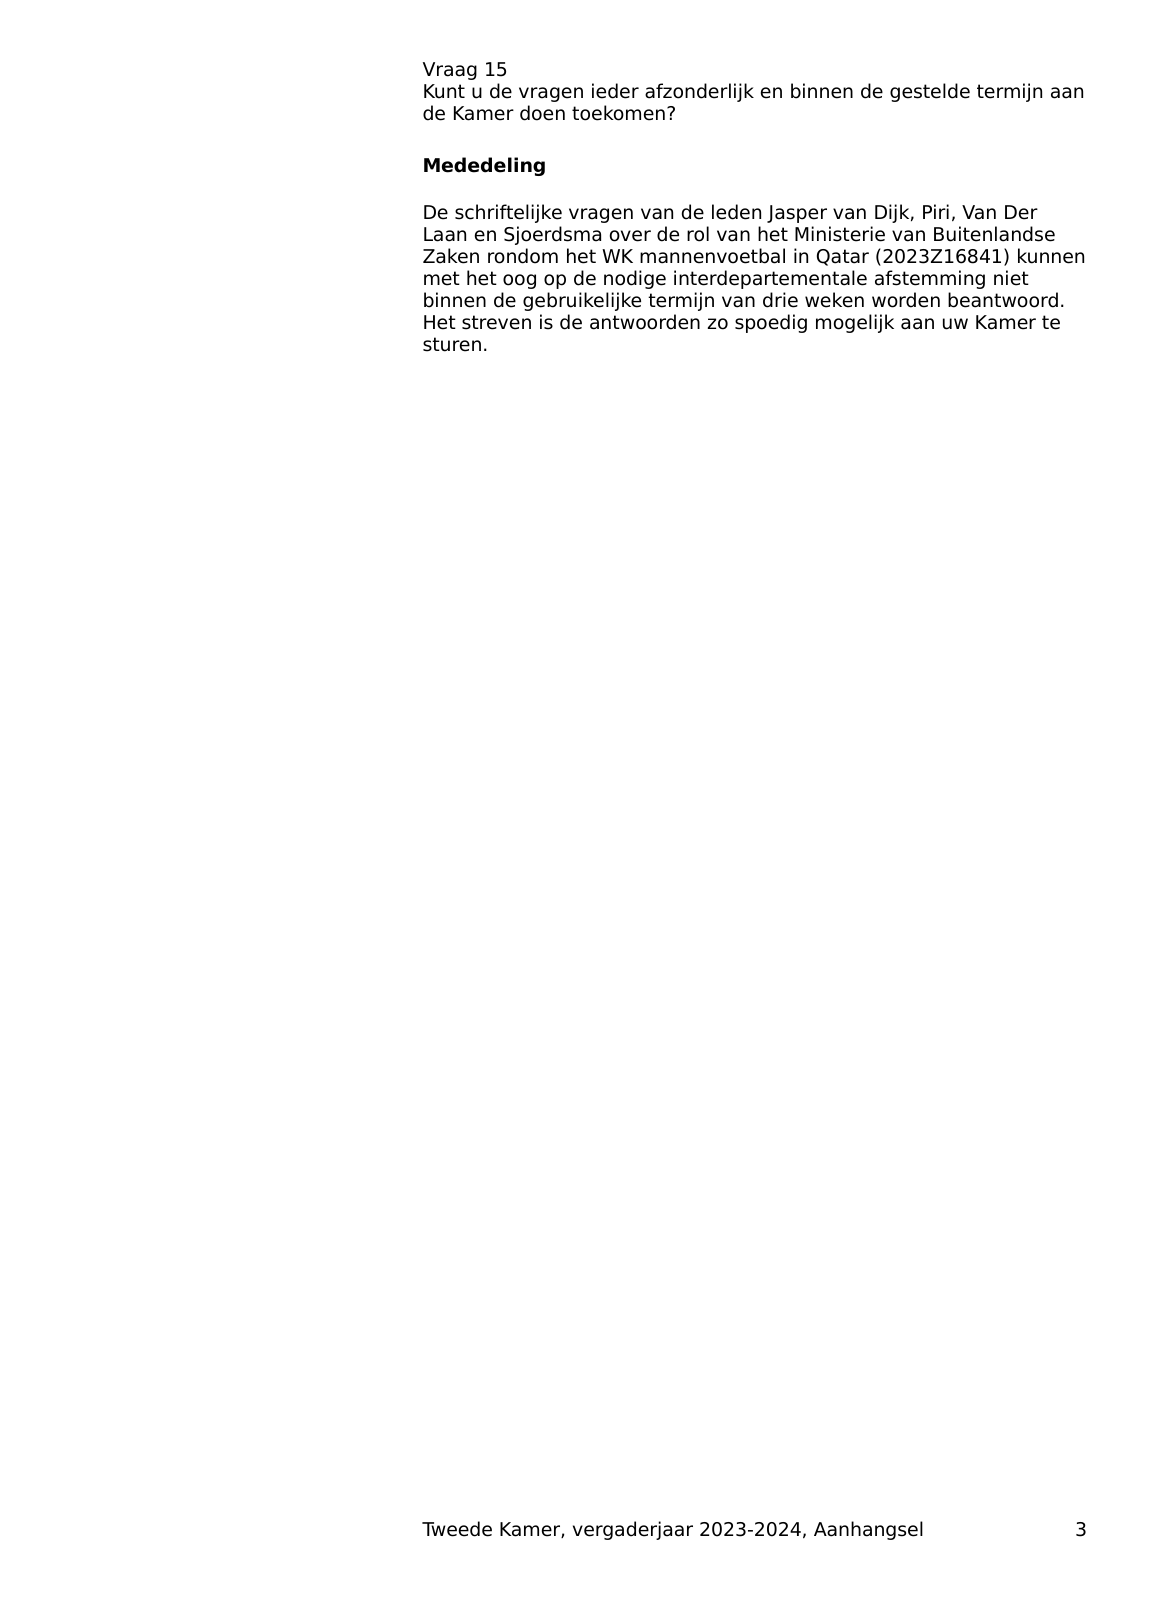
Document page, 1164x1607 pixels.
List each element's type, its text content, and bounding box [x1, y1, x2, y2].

subtitle Mededeling [422, 155, 1087, 177]
text Vraag 15 [422, 59, 1087, 81]
text De schriftelijke vragen van de leden Jasper van Dijk, Piri, Van Der Laan en Sjoerdsma over de rol van het Ministerie van Buitenlandse Zaken rondom het WK mannenvoetbal in Qatar (2023Z16841) kunnen met het oog op de nodige interdepartementale afstemming niet binnen de gebruikelijke termijn van drie weken worden beantwoord. Het streven is de antwoorden zo spoedig mogelijk aan uw Kamer te sturen. [422, 202, 1087, 356]
text Kunt u de vragen ieder afzonderlijk en binnen de gestelde termijn aan de Kamer doen toekomen? [422, 81, 1087, 125]
